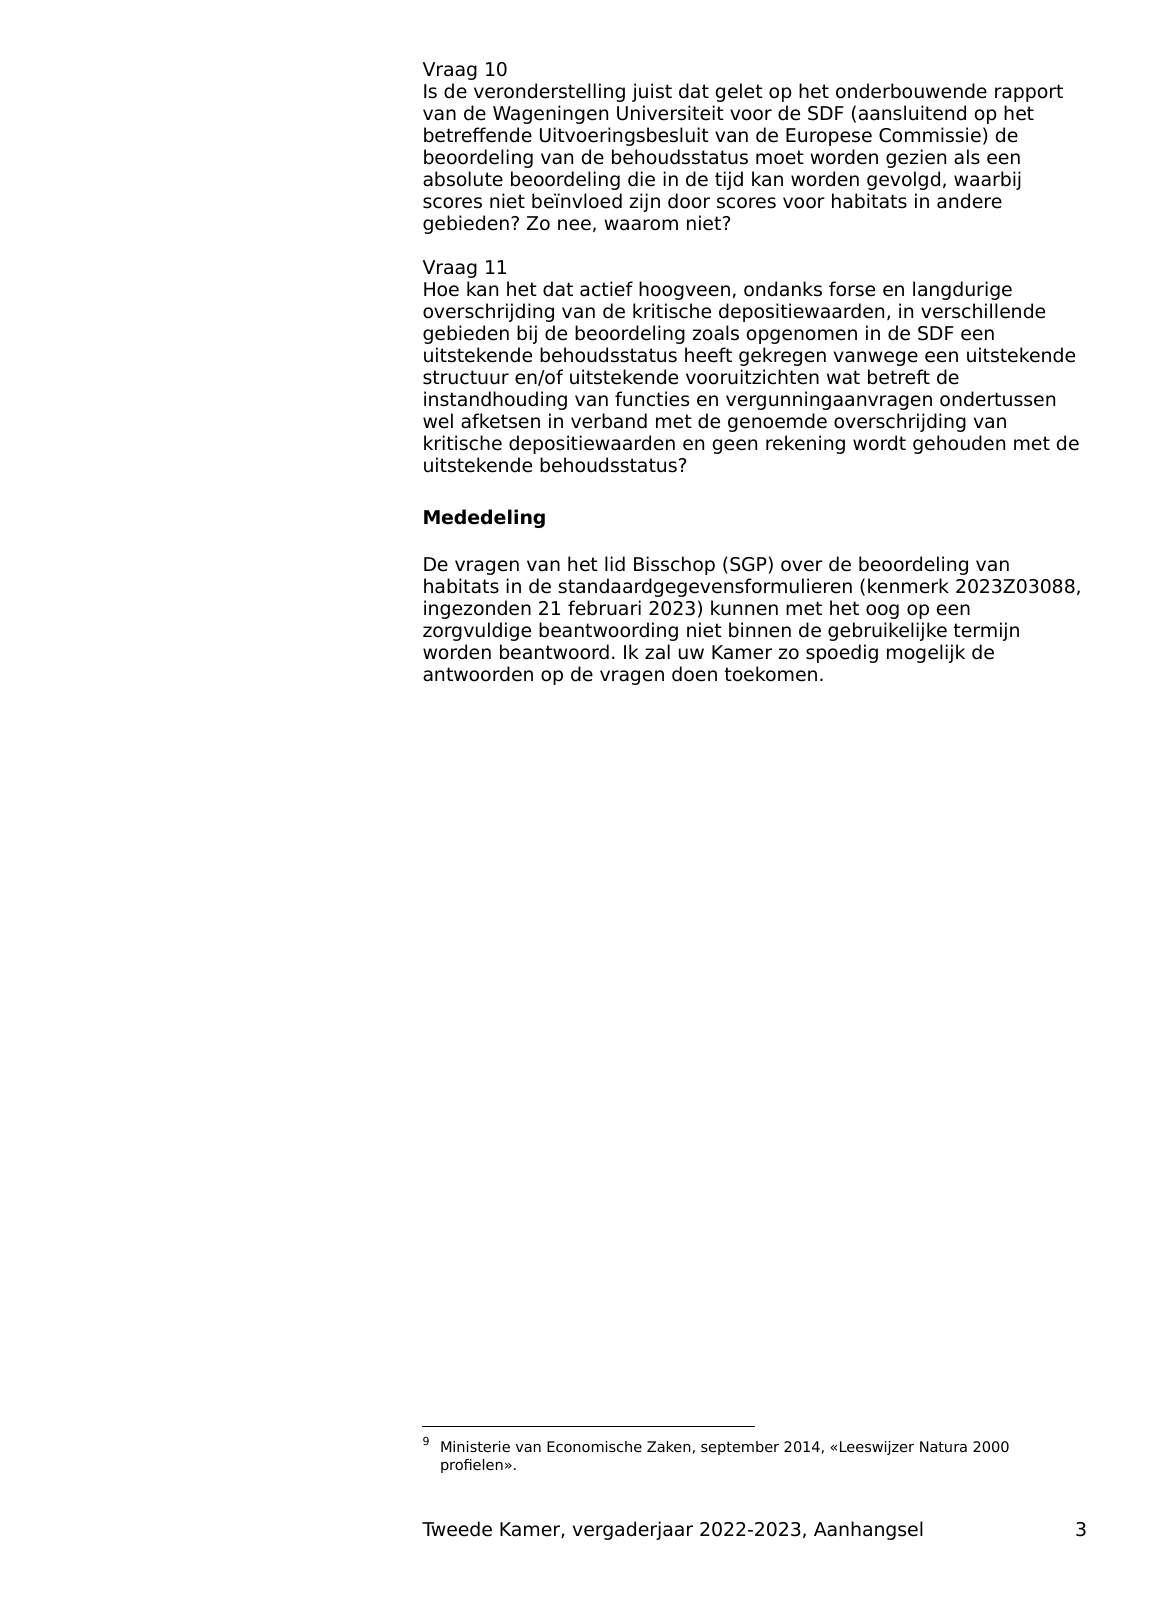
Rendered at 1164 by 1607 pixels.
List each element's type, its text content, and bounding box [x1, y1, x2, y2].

text Vraag 11 [422, 257, 1087, 279]
text Hoe kan het dat actief hoogveen, ondanks forse en langdurige overschrijding van de kritische depositiewaarden, in verschillende gebieden bij de beoordeling zoals opgenomen in de SDF een uitstekende behoudsstatus heeft gekregen vanwege een uitstekende structuur en/of uitstekende vooruitzichten wat betreft de instandhouding van functies en vergunningaanvragen ondertussen wel afketsen in verband met de genoemde overschrijding van kritische depositiewaarden en geen rekening wordt gehouden met de uitstekende behoudsstatus? [422, 279, 1087, 477]
subtitle Mededeling [422, 507, 1087, 529]
text Is de veronderstelling juist dat gelet op het onderbouwende rapport van de Wageningen Universiteit voor de SDF (aansluitend op het betreffende Uitvoeringsbesluit van de Europese Commissie) de beoordeling van de behoudsstatus moet worden gezien als een absolute beoordeling die in de tijd kan worden gevolgd, waarbij scores niet beïnvloed zijn door scores voor habitats in andere gebieden? Zo nee, waarom niet? [422, 81, 1087, 235]
text Vraag 10 [422, 59, 1087, 81]
text De vragen van het lid Bisschop (SGP) over de beoordeling van habitats in de standaardgegevensformulieren (kenmerk 2023Z03088, ingezonden 21 februari 2023) kunnen met het oog op een zorgvuldige beantwoording niet binnen de gebruikelijke termijn worden beantwoord. Ik zal uw Kamer zo spoedig mogelijk de antwoorden op de vragen doen toekomen. [422, 554, 1087, 686]
text Ministerie van Economische Zaken, september 2014, «Leeswijzer Natura 2000 profielen». [422, 1435, 1087, 1474]
